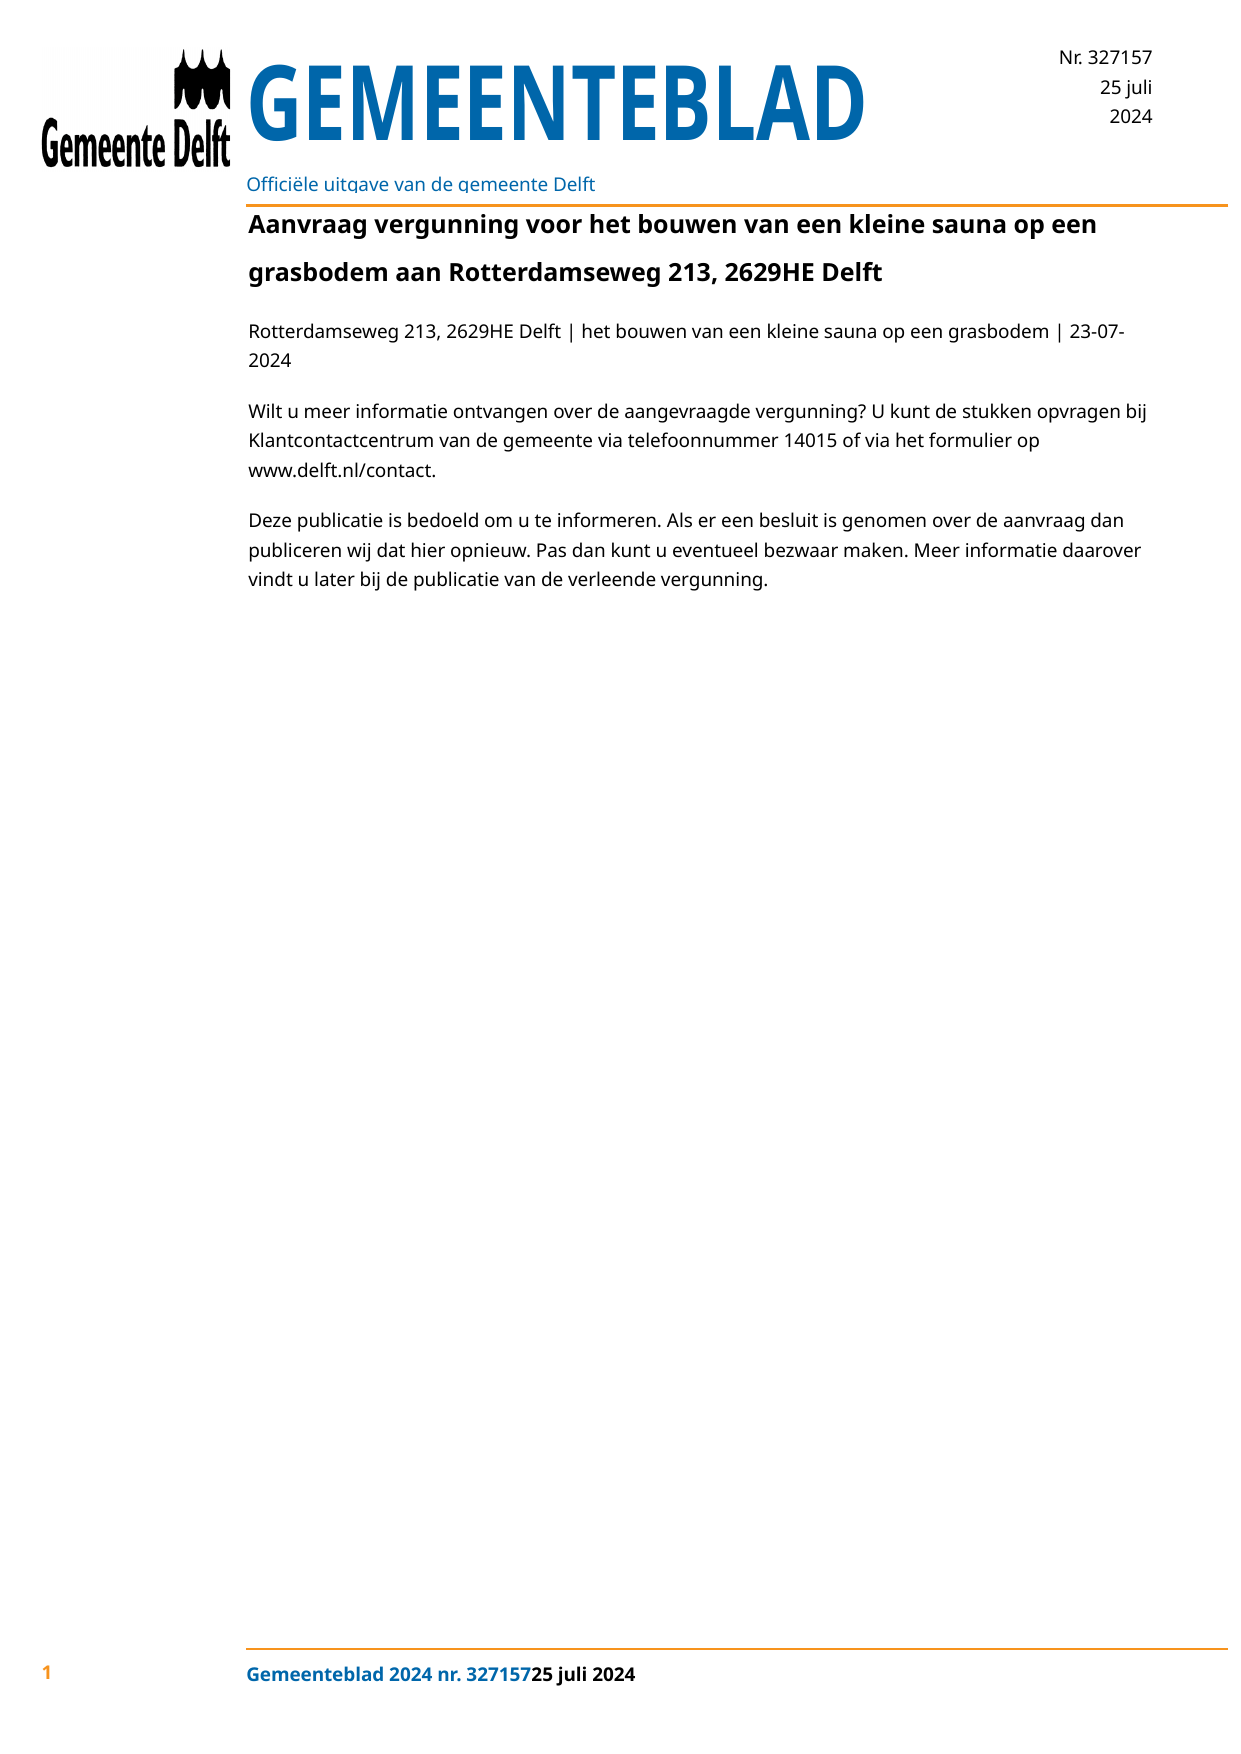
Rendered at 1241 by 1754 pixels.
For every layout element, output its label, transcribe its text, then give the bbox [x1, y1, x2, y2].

text Rotterdamseweg 213, 2629HE Delft | het bouwen van een kleine sauna op een grasbodem | 23-07-2024 [248, 318, 1152, 373]
picture [41, 47, 231, 172]
text Deze publicatie is bedoeld om u te informeren. Als er een besluit is genomen over de aanvraag dan publiceren wij dat hier opnieuw. Pas dan kunt u eventueel bezwaar maken. Meer informatie daarover vindt u later bij de publicatie van de verleende vergunning. [248, 507, 1152, 592]
text Wilt u meer informatie ontvangen over de aangevraagde vergunning? U kunt de stukken opvragen bij Klantcontactcentrum van de gemeente via telefoonnummer 14015 of via het formulier op www.delft.nl/contact. [248, 398, 1152, 483]
text Aanvraag vergunning voor het bouwen van een kleine sauna op een grasbodem aan Rotterdamseweg 213, 2629HE Delft [248, 207, 1152, 288]
